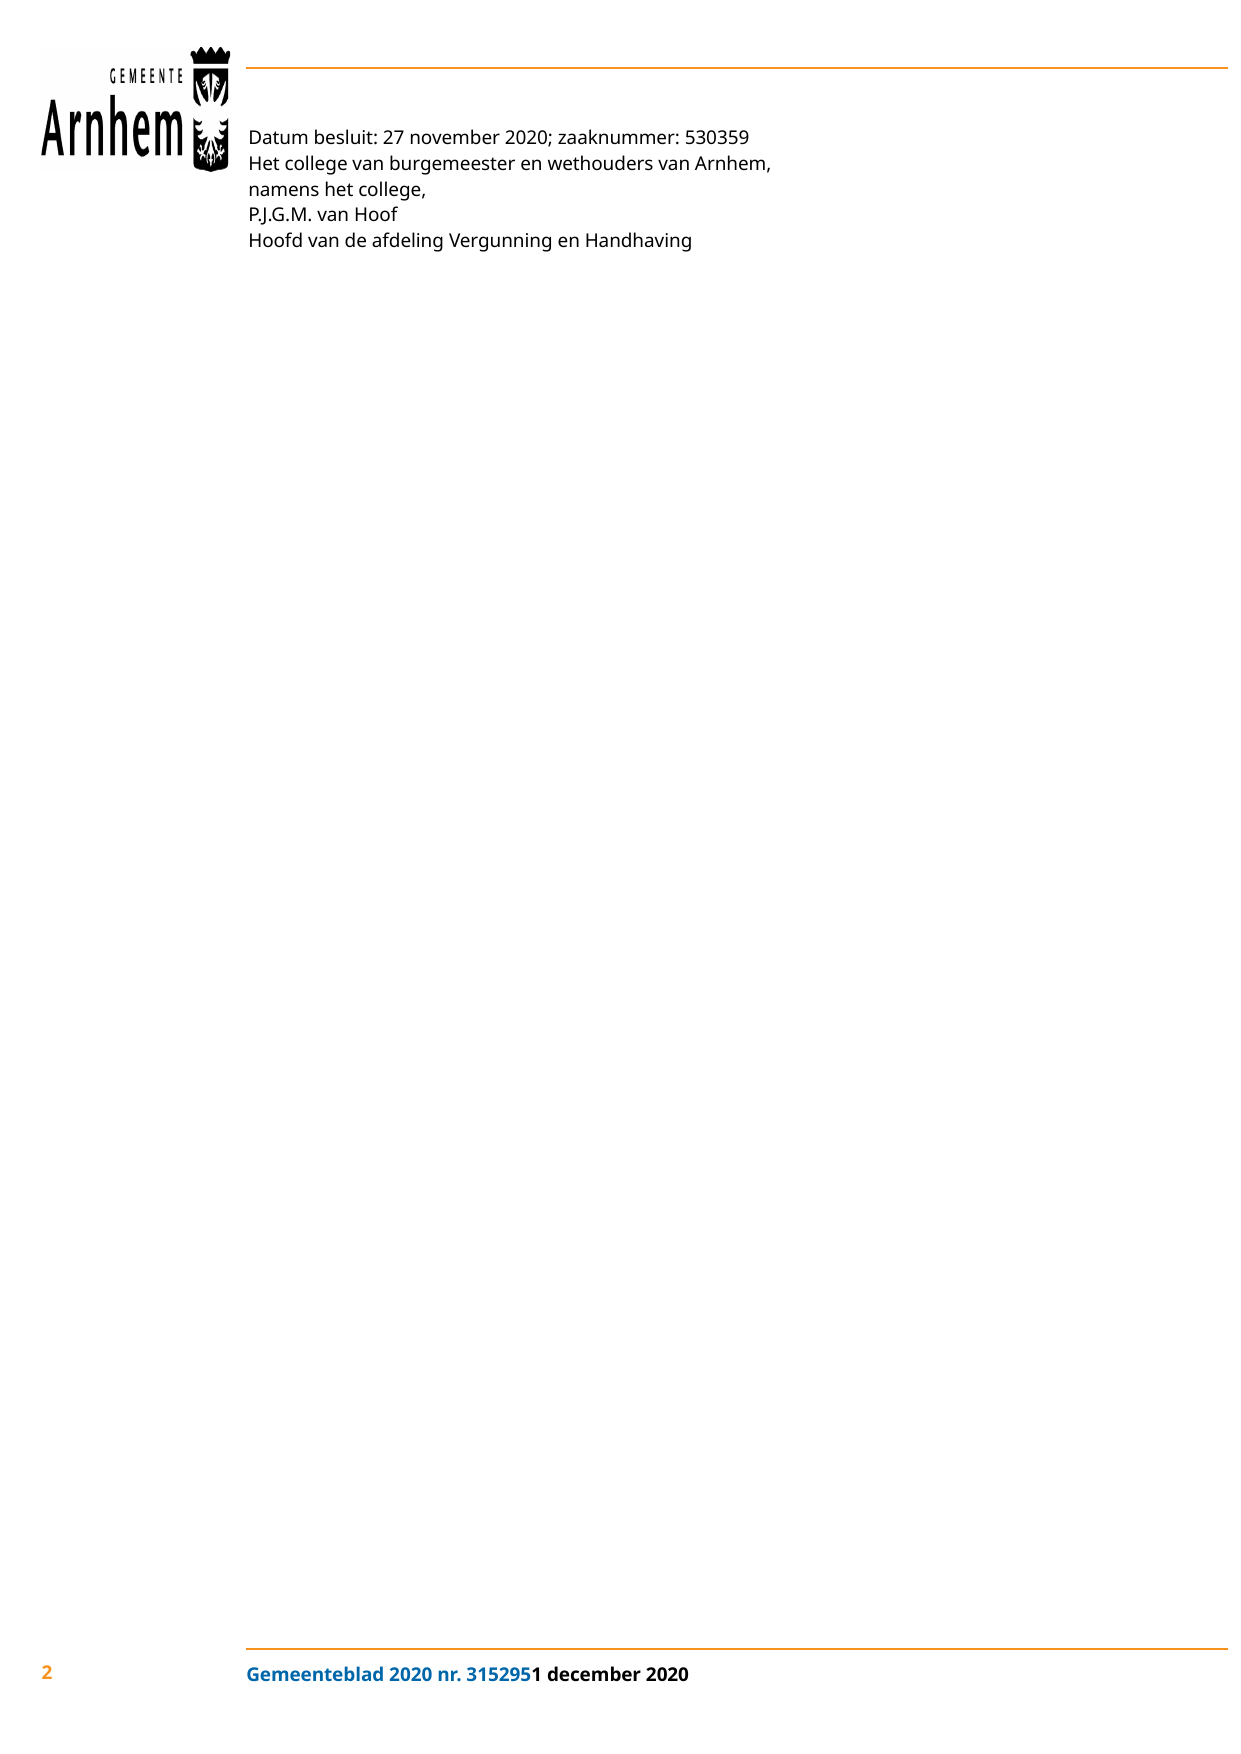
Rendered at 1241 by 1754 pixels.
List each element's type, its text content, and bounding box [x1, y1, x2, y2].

text Datum besluit: 27 november 2020; zaaknummer: 530359 [248, 124, 1152, 150]
text Het college van burgemeester en wethouders van Arnhem, [248, 150, 1152, 176]
text P.J.G.M. van Hoof [248, 202, 1152, 227]
text Hoofd van de afdeling Vergunning en Handhaving [248, 227, 1152, 253]
picture [41, 47, 231, 172]
text namens het college, [248, 176, 1152, 202]
